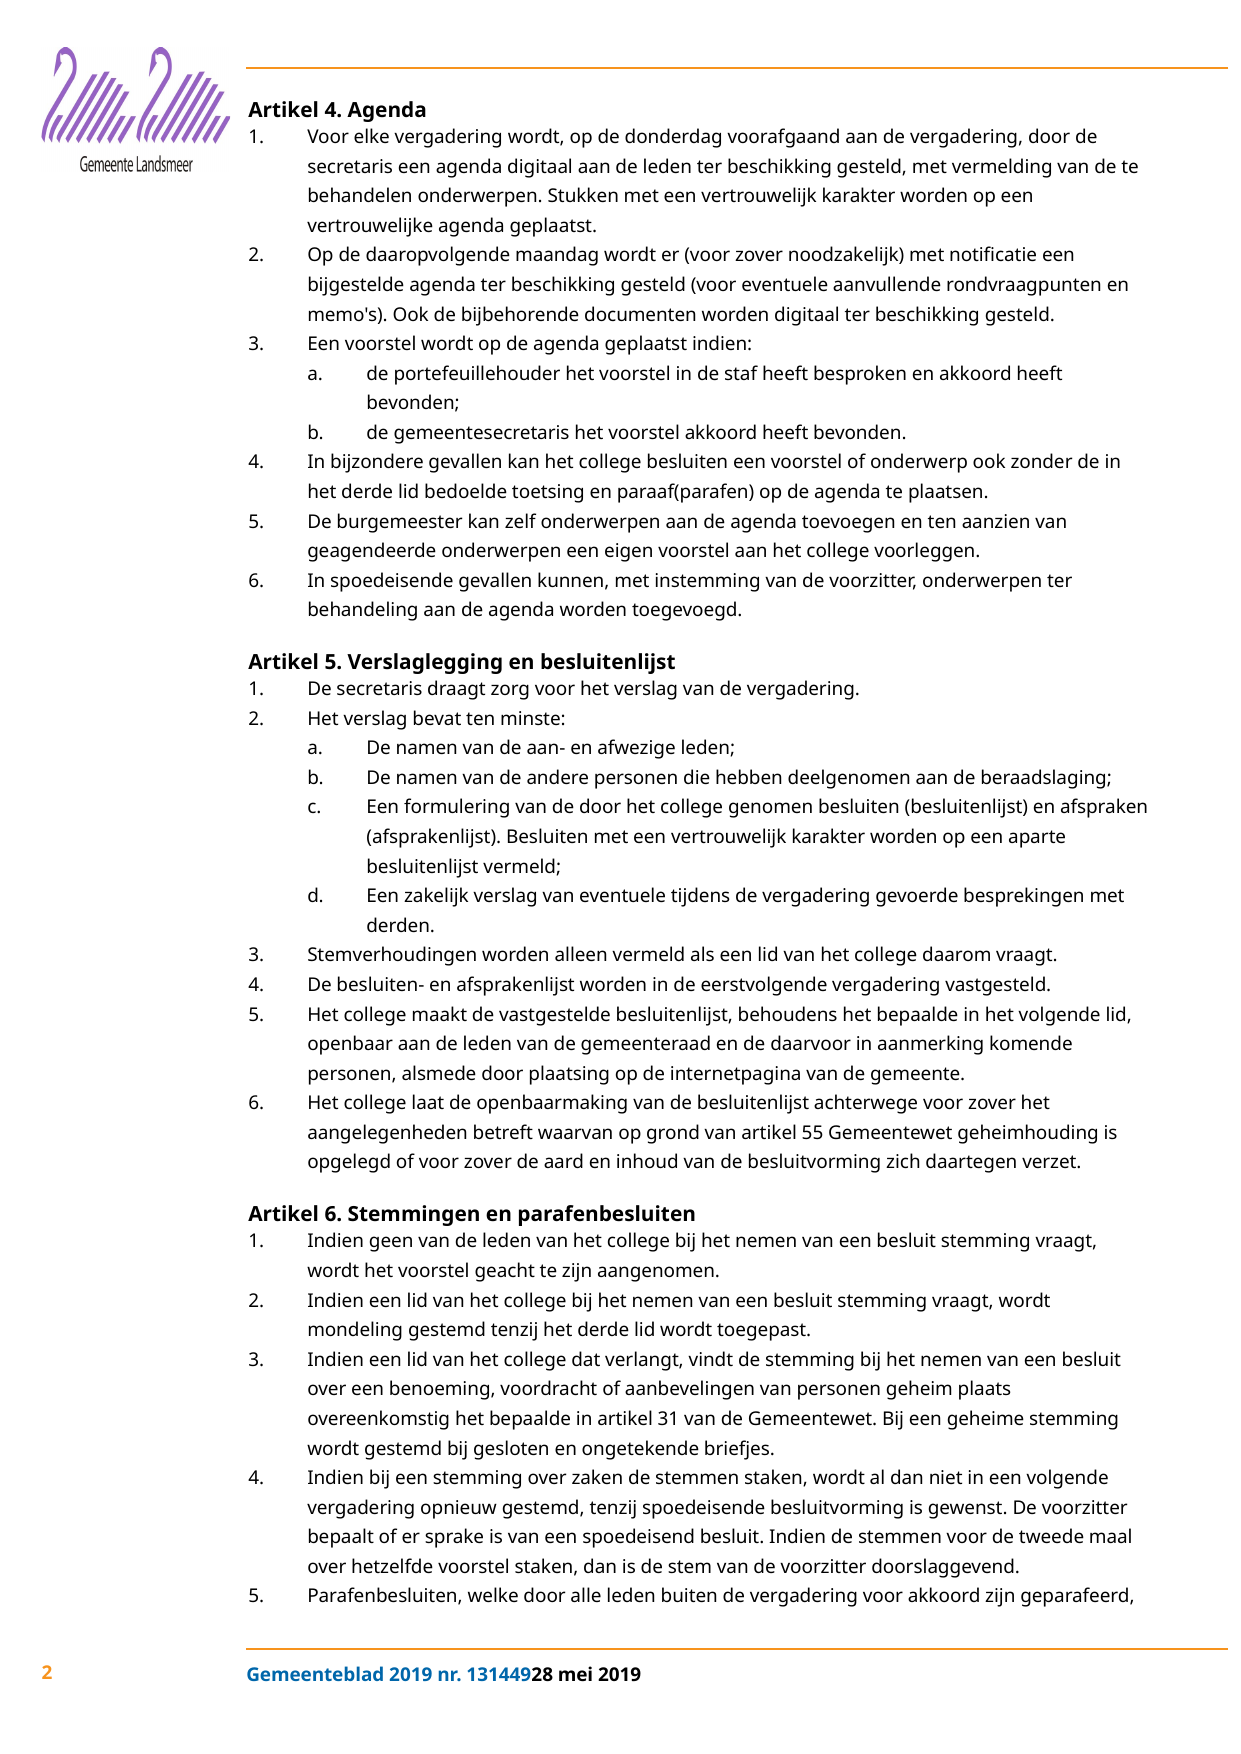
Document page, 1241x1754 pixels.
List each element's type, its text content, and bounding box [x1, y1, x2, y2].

list Indien geen van de leden van het college bij het nemen van een besluit stemming vraagt, wordt het voorstel geacht te zijn aangenomen. [248, 1228, 1152, 1283]
list Een voorstel wordt op de agenda geplaatst indien: [248, 330, 1152, 356]
text Artikel 6. Stemmingen en parafenbesluiten [248, 1199, 1152, 1228]
text Artikel 4. Agenda [248, 95, 1152, 123]
list Een formulering van de door het college genomen besluiten (besluitenlijst) en afspraken (afsprakenlijst). Besluiten met een vertrouwelijk karakter worden op een aparte besluitenlijst vermeld; [307, 794, 1152, 879]
list Indien een lid van het college bij het nemen van een besluit stemming vraagt, wordt mondeling gestemd tenzij het derde lid wordt toegepast. [248, 1287, 1152, 1342]
list Een zakelijk verslag van eventuele tijdens de vergadering gevoerde besprekingen met derden. [307, 882, 1152, 938]
list Op de daaropvolgende maandag wordt er (voor zover noodzakelijk) met notificatie een bijgestelde agenda ter beschikking gesteld (voor eventuele aanvullende rondvraagpunten en memo's). Ook de bijbehorende documenten worden digitaal ter beschikking gesteld. [248, 242, 1152, 326]
list In spoedeisende gevallen kunnen, met instemming van de voorzitter, onderwerpen ter behandeling aan de agenda worden toegevoegd. [248, 567, 1152, 622]
list Het verslag bevat ten minste: [248, 705, 1152, 731]
picture [41, 47, 231, 172]
list Indien bij een stemming over zaken de stemmen staken, wordt al dan niet in een volgende vergadering opnieuw gestemd, tenzij spoedeisende besluitvorming is gewenst. De voorzitter bepaalt of er sprake is van een spoedeisend besluit. Indien de stemmen voor de tweede maal over hetzelfde voorstel staken, dan is de stem van de voorzitter doorslaggevend. [248, 1464, 1152, 1579]
list Voor elke vergadering wordt, op de donderdag voorafgaand aan de vergadering, door de secretaris een agenda digitaal aan de leden ter beschikking gesteld, met vermelding van de te behandelen onderwerpen. Stukken met een vertrouwelijk karakter worden op een vertrouwelijke agenda geplaatst. [248, 123, 1152, 238]
list Stemverhoudingen worden alleen vermeld als een lid van het college daarom vraagt. [248, 942, 1152, 967]
list De besluiten- en afsprakenlijst worden in de eerstvolgende vergadering vastgesteld. [248, 971, 1152, 997]
list de gemeentesecretaris het voorstel akkoord heeft bevonden. [307, 419, 1152, 445]
list Het college maakt de vastgestelde besluitenlijst, behoudens het bepaalde in het volgende lid, openbaar aan de leden van de gemeenteraad en de daarvoor in aanmerking komende personen, alsmede door plaatsing op de internetpagina van de gemeente. [248, 1001, 1152, 1086]
list Indien een lid van het college dat verlangt, vindt de stemming bij het nemen van een besluit over een benoeming, voordracht of aanbevelingen van personen geheim plaats overeenkomstig het bepaalde in artikel 31 van de Gemeentewet. Bij een geheime stemming wordt gestemd bij gesloten en ongetekende briefjes. [248, 1346, 1152, 1460]
list de portefeuillehouder het voorstel in de staf heeft besproken en akkoord heeft bevonden; [307, 360, 1152, 415]
text Artikel 5. Verslaglegging en besluitenlijst [248, 647, 1152, 675]
list In bijzondere gevallen kan het college besluiten een voorstel of onderwerp ook zonder de in het derde lid bedoelde toetsing en paraaf(parafen) op de agenda te plaatsen. [248, 449, 1152, 504]
list Het college laat de openbaarmaking van de besluitenlijst achterwege voor zover het aangelegenheden betreft waarvan op grond van artikel 55 Gemeentewet geheimhouding is opgelegd of voor zover de aard en inhoud van de besluitvorming zich daartegen verzet. [248, 1089, 1152, 1174]
list Parafenbesluiten, welke door alle leden buiten de vergadering voor akkoord zijn geparafeerd, [248, 1583, 1152, 1608]
list De namen van de aan- en afwezige leden; [307, 734, 1152, 760]
list De secretaris draagt zorg voor het verslag van de vergadering. [248, 675, 1152, 701]
list De burgemeester kan zelf onderwerpen aan de agenda toevoegen en ten aanzien van geagendeerde onderwerpen een eigen voorstel aan het college voorleggen. [248, 508, 1152, 563]
list De namen van de andere personen die hebben deelgenomen aan de beraadslaging; [307, 764, 1152, 790]
